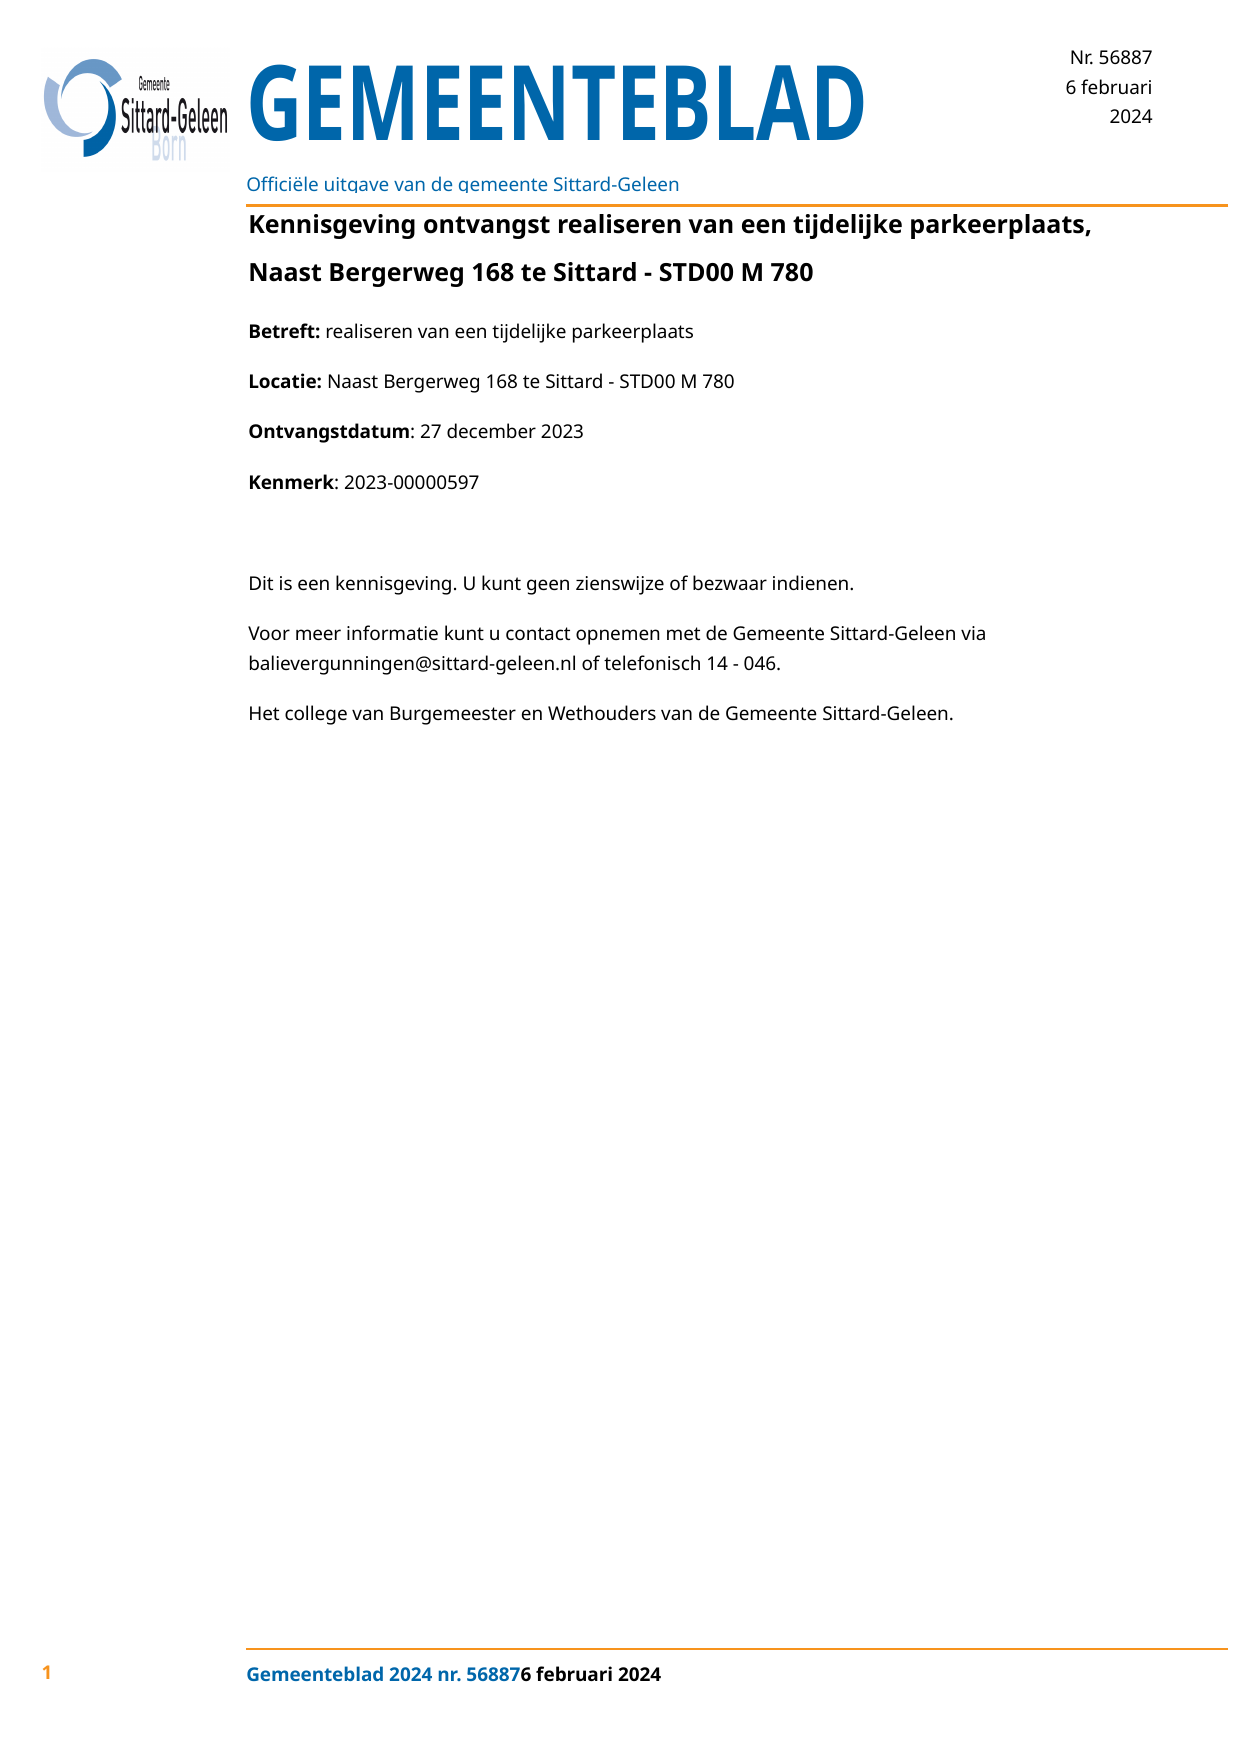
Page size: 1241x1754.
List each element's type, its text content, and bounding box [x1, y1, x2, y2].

text Ontvangstdatum: 27 december 2023 [248, 419, 1152, 444]
text Kennisgeving ontvangst realiseren van een tijdelijke parkeerplaats, Naast Bergerweg 168 te Sittard - STD00 M 780 [248, 207, 1152, 288]
picture [41, 47, 231, 172]
text Voor meer informatie kunt u contact opnemen met de Gemeente Sittard-Geleen via balievergunningen@sittard-geleen.nl of telefonisch 14 - 046. [248, 620, 1152, 676]
text Locatie: Naast Bergerweg 168 te Sittard - STD00 M 780 [248, 368, 1152, 394]
text Het college van Burgemeester en Wethouders van de Gemeente Sittard-Geleen. [248, 700, 1152, 726]
text Dit is een kennisgeving. U kunt geen zienswijze of bezwaar indienen. [248, 570, 1152, 596]
text Betreft: realiseren van een tijdelijke parkeerplaats [248, 318, 1152, 344]
text Kenmerk: 2023-00000597 [248, 469, 1152, 495]
